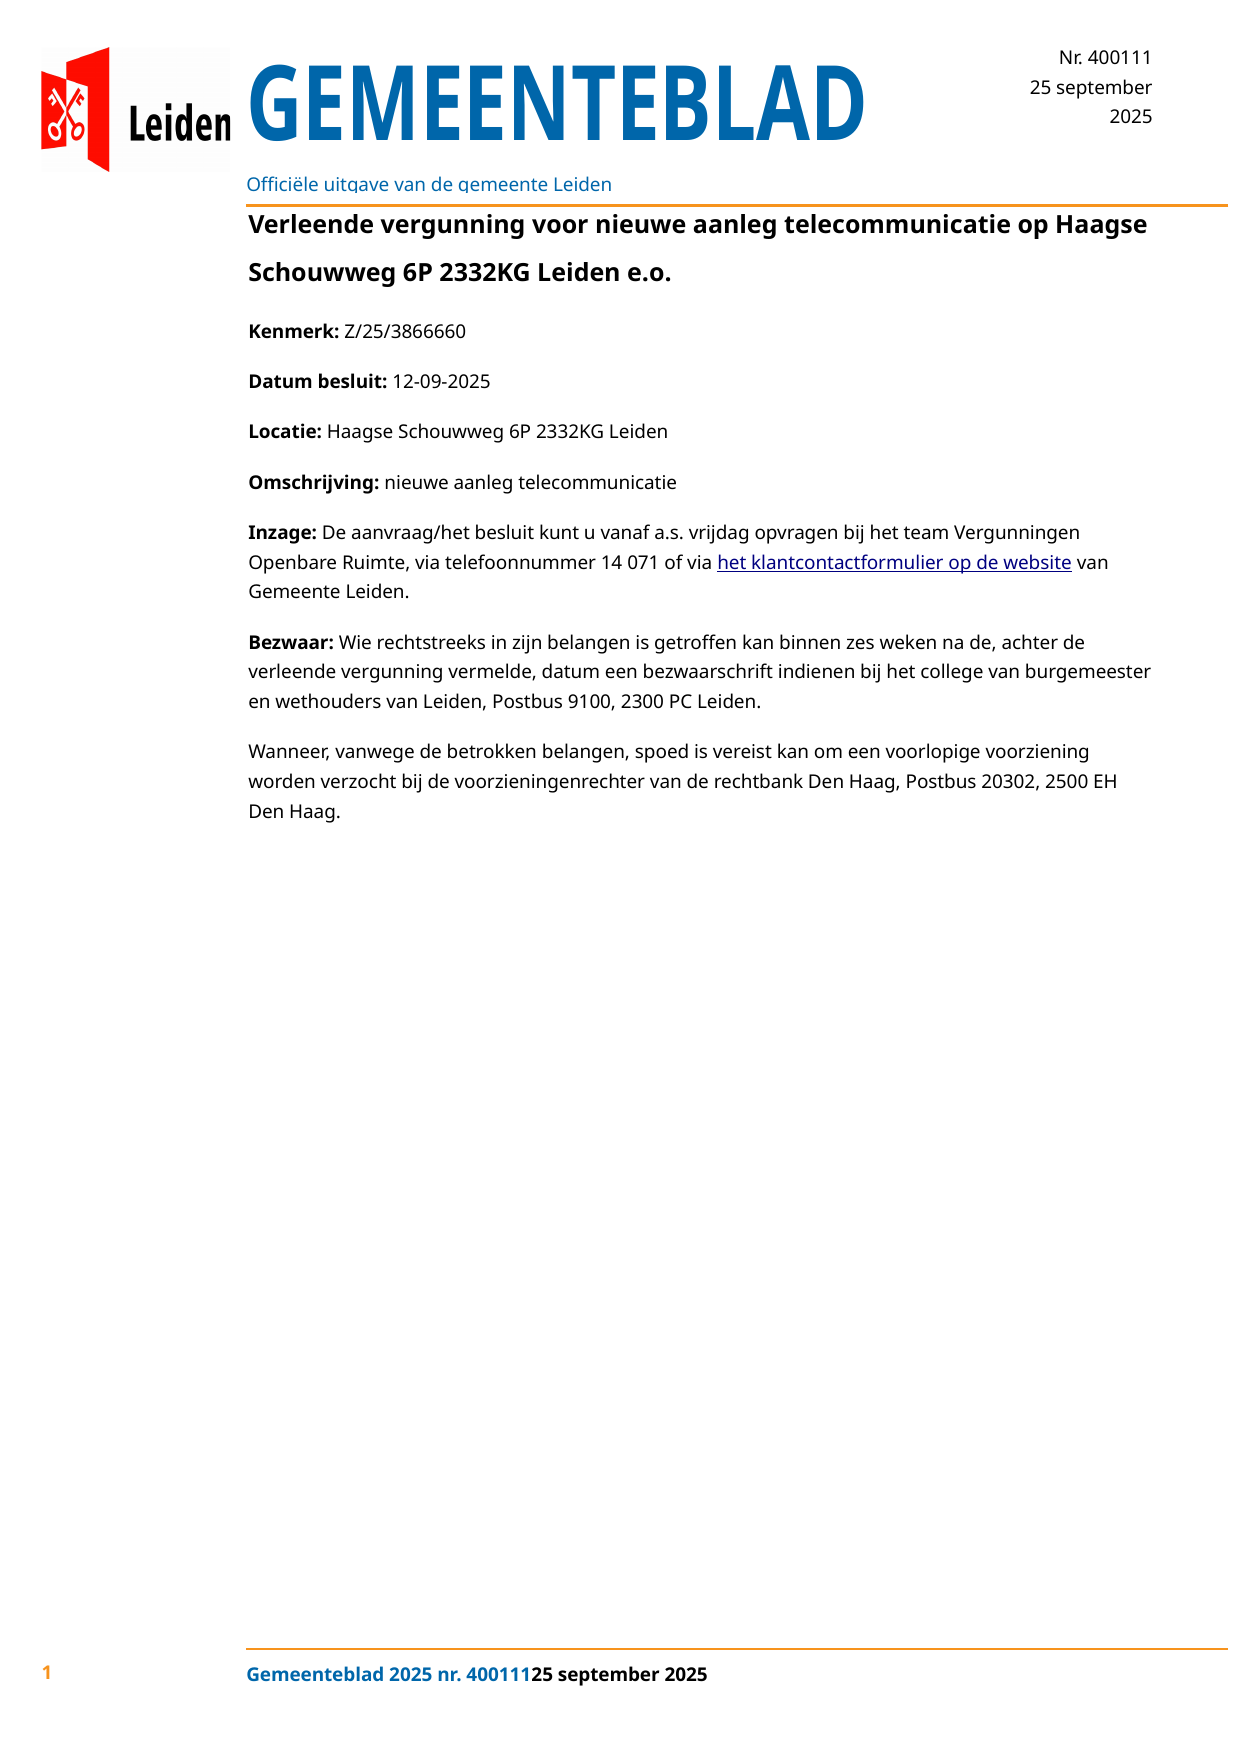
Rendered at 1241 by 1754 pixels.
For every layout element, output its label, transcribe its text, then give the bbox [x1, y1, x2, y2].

text Wanneer, vanwege de betrokken belangen, spoed is vereist kan om een voorlopige voorziening worden verzocht bij de voorzieningenrechter van de rechtbank Den Haag, Postbus 20302, 2500 EH Den Haag. [248, 739, 1152, 824]
text Verleende vergunning voor nieuwe aanleg telecommunicatie op Haagse Schouwweg 6P 2332KG Leiden e.o. [248, 207, 1152, 288]
text Locatie: Haagse Schouwweg 6P 2332KG Leiden [248, 419, 1152, 444]
picture [41, 47, 231, 172]
text Datum besluit: 12-09-2025 [248, 368, 1152, 394]
text Inzage: De aanvraag/het besluit kunt u vanaf a.s. vrijdag opvragen bij het team Vergunningen Openbare Ruimte, via telefoonnummer 14 071 of via het klantcontactformulier op de website van Gemeente Leiden. [248, 519, 1152, 604]
text Kenmerk: Z/25/3866660 [248, 318, 1152, 344]
text Bezwaar: Wie rechtstreeks in zijn belangen is getroffen kan binnen zes weken na de, achter de verleende vergunning vermelde, datum een bezwaarschrift indienen bij het college van burgemeester en wethouders van Leiden, Postbus 9100, 2300 PC Leiden. [248, 629, 1152, 714]
text Omschrijving: nieuwe aanleg telecommunicatie [248, 469, 1152, 495]
